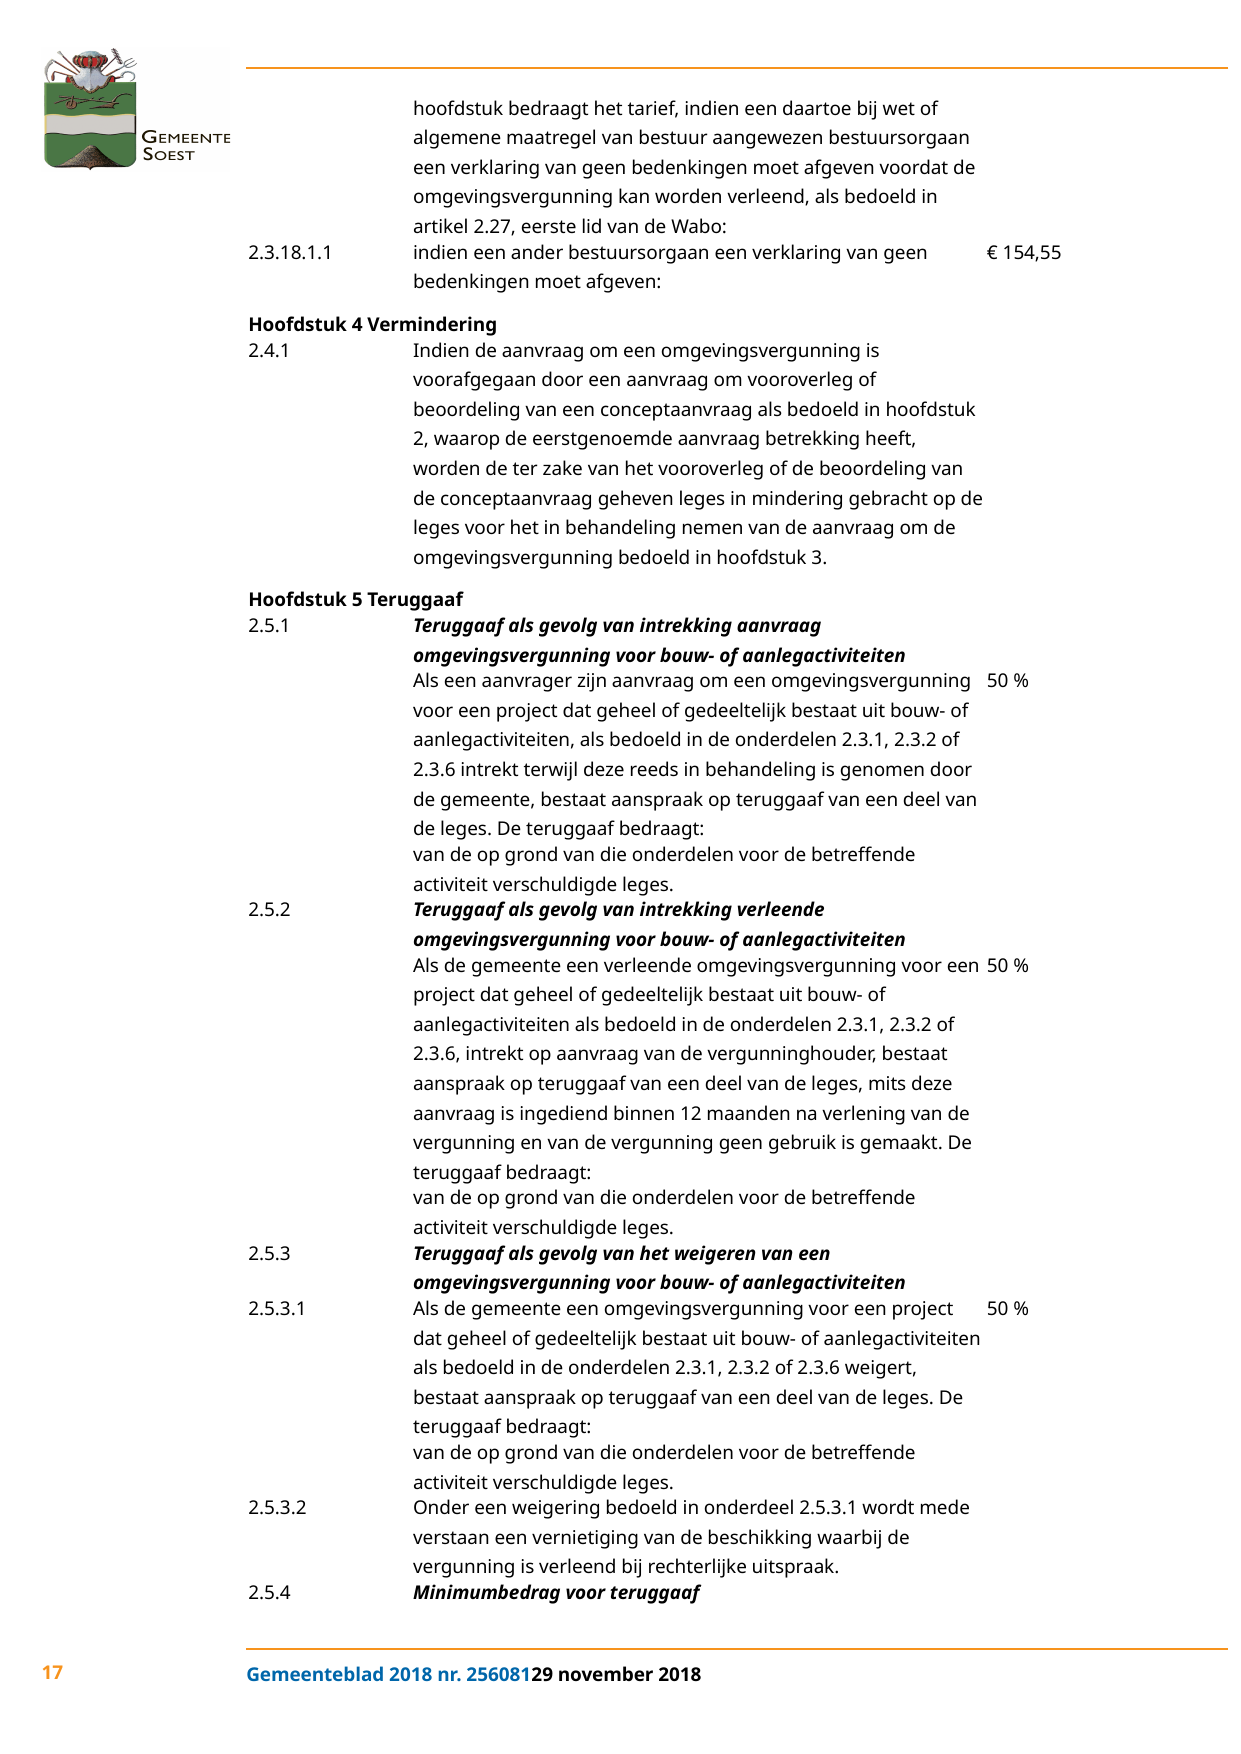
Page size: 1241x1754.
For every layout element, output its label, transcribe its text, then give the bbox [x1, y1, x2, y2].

table_cell Teruggaaf als gevolg van intrekking verleende omgevingsvergunning voor bouw- of aanlegactiviteiten [413, 896, 987, 952]
table_cell [987, 1185, 1152, 1240]
table_cell Als de gemeente een verleende omgevingsvergunning voor een project dat geheel of gedeeltelijk bestaat uit bouw- of aanlegactiviteiten als bedoeld in de onderdelen 2.3.1, 2.3.2 of 2.3.6, intrekt op aanvraag van de vergunninghouder, bestaat aanspraak op teruggaaf van een deel van de leges, mits deze aanvraag is ingediend binnen 12 maanden na verlening van de vergunning en van de vergunning geen gebruik is gemaakt. De teruggaaf bedraagt: [413, 952, 987, 1184]
table_cell [987, 841, 1152, 896]
table_cell [987, 1240, 1152, 1295]
table_cell 2.5.4 [248, 1580, 413, 1605]
table_cell 2.5.3.1 [248, 1295, 413, 1494]
table_cell [987, 896, 1152, 952]
table_cell Als een aanvrager zijn aanvraag om een omgevingsvergunning voor een project dat geheel of gedeeltelijk bestaat uit bouw- of aanlegactiviteiten, als bedoeld in de onderdelen 2.3.1, 2.3.2 of 2.3.6 intrekt terwijl deze reeds in behandeling is genomen door de gemeente, bestaat aanspraak op teruggaaf van een deel van de leges. De teruggaaf bedraagt: [413, 668, 987, 841]
table_cell [248, 841, 413, 896]
table_cell [248, 952, 413, 1240]
table_cell van de op grond van die onderdelen voor de betreffende activiteit verschuldigde leges. [413, 841, 987, 896]
table_cell € 154,55 [987, 239, 1152, 294]
table_cell 2.5.3 [248, 1240, 413, 1295]
table_cell [248, 95, 413, 239]
table_cell 50 % [987, 952, 1152, 1184]
table_cell 50 % [987, 668, 1152, 841]
table_cell 2.5.2 [248, 896, 413, 952]
table_header [987, 337, 1152, 569]
table_cell [987, 1439, 1152, 1494]
picture [41, 47, 231, 172]
table_header Indien de aanvraag om een omgevingsvergunning is voorafgegaan door een aanvraag om vooroverleg of beoordeling van een conceptaanvraag als bedoeld in hoofdstuk 2, waarop de eerstgenoemde aanvraag betrekking heeft, worden de ter zake van het vooroverleg of de beoordeling van de conceptaanvraag geheven leges in mindering gebracht op de leges voor het in behandeling nemen van de aanvraag om de omgevingsvergunning bedoeld in hoofdstuk 3. [413, 337, 987, 569]
table_header [987, 612, 1152, 667]
table_header Teruggaaf als gevolg van intrekking aanvraag omgevingsvergunning voor bouw- of aanlegactiviteiten [413, 612, 987, 667]
table_cell [987, 1495, 1152, 1579]
table_header 2.5.1 [248, 612, 413, 667]
table_cell Teruggaaf als gevolg van het weigeren van een omgevingsvergunning voor bouw- of aanlegactiviteiten [413, 1240, 987, 1295]
table_header 2.4.1 [248, 337, 413, 569]
table_cell indien een ander bestuursorgaan een verklaring van geen bedenkingen moet afgeven: [413, 239, 987, 294]
text Hoofdstuk 5 Teruggaaf [248, 586, 1152, 612]
table_cell hoofdstuk bedraagt het tarief, indien een daartoe bij wet of algemene maatregel van bestuur aangewezen bestuursorgaan een verklaring van geen bedenkingen moet afgeven voordat de omgevingsvergunning kan worden verleend, als bedoeld in artikel 2.27, eerste lid van de Wabo: [413, 95, 987, 239]
table_cell Minimumbedrag voor teruggaaf [413, 1580, 987, 1605]
table_cell van de op grond van die onderdelen voor de betreffende activiteit verschuldigde leges. [413, 1185, 987, 1240]
table_cell [248, 668, 413, 841]
table_cell van de op grond van die onderdelen voor de betreffende activiteit verschuldigde leges. [413, 1439, 987, 1494]
table_cell 50 % [987, 1295, 1152, 1439]
table_cell [987, 95, 1152, 239]
table_cell Als de gemeente een omgevingsvergunning voor een project dat geheel of gedeeltelijk bestaat uit bouw- of aanlegactiviteiten als bedoeld in de onderdelen 2.3.1, 2.3.2 of 2.3.6 weigert, bestaat aanspraak op teruggaaf van een deel van de leges. De teruggaaf bedraagt: [413, 1295, 987, 1439]
table_cell 2.3.18.1.1 [248, 239, 413, 294]
table_cell [987, 1580, 1152, 1605]
table_cell Onder een weigering bedoeld in onderdeel 2.5.3.1 wordt mede verstaan een vernietiging van de beschikking waarbij de vergunning is verleend bij rechterlijke uitspraak. [413, 1495, 987, 1579]
table_cell 2.5.3.2 [248, 1495, 413, 1579]
text Hoofdstuk 4 Vermindering [248, 311, 1152, 337]
